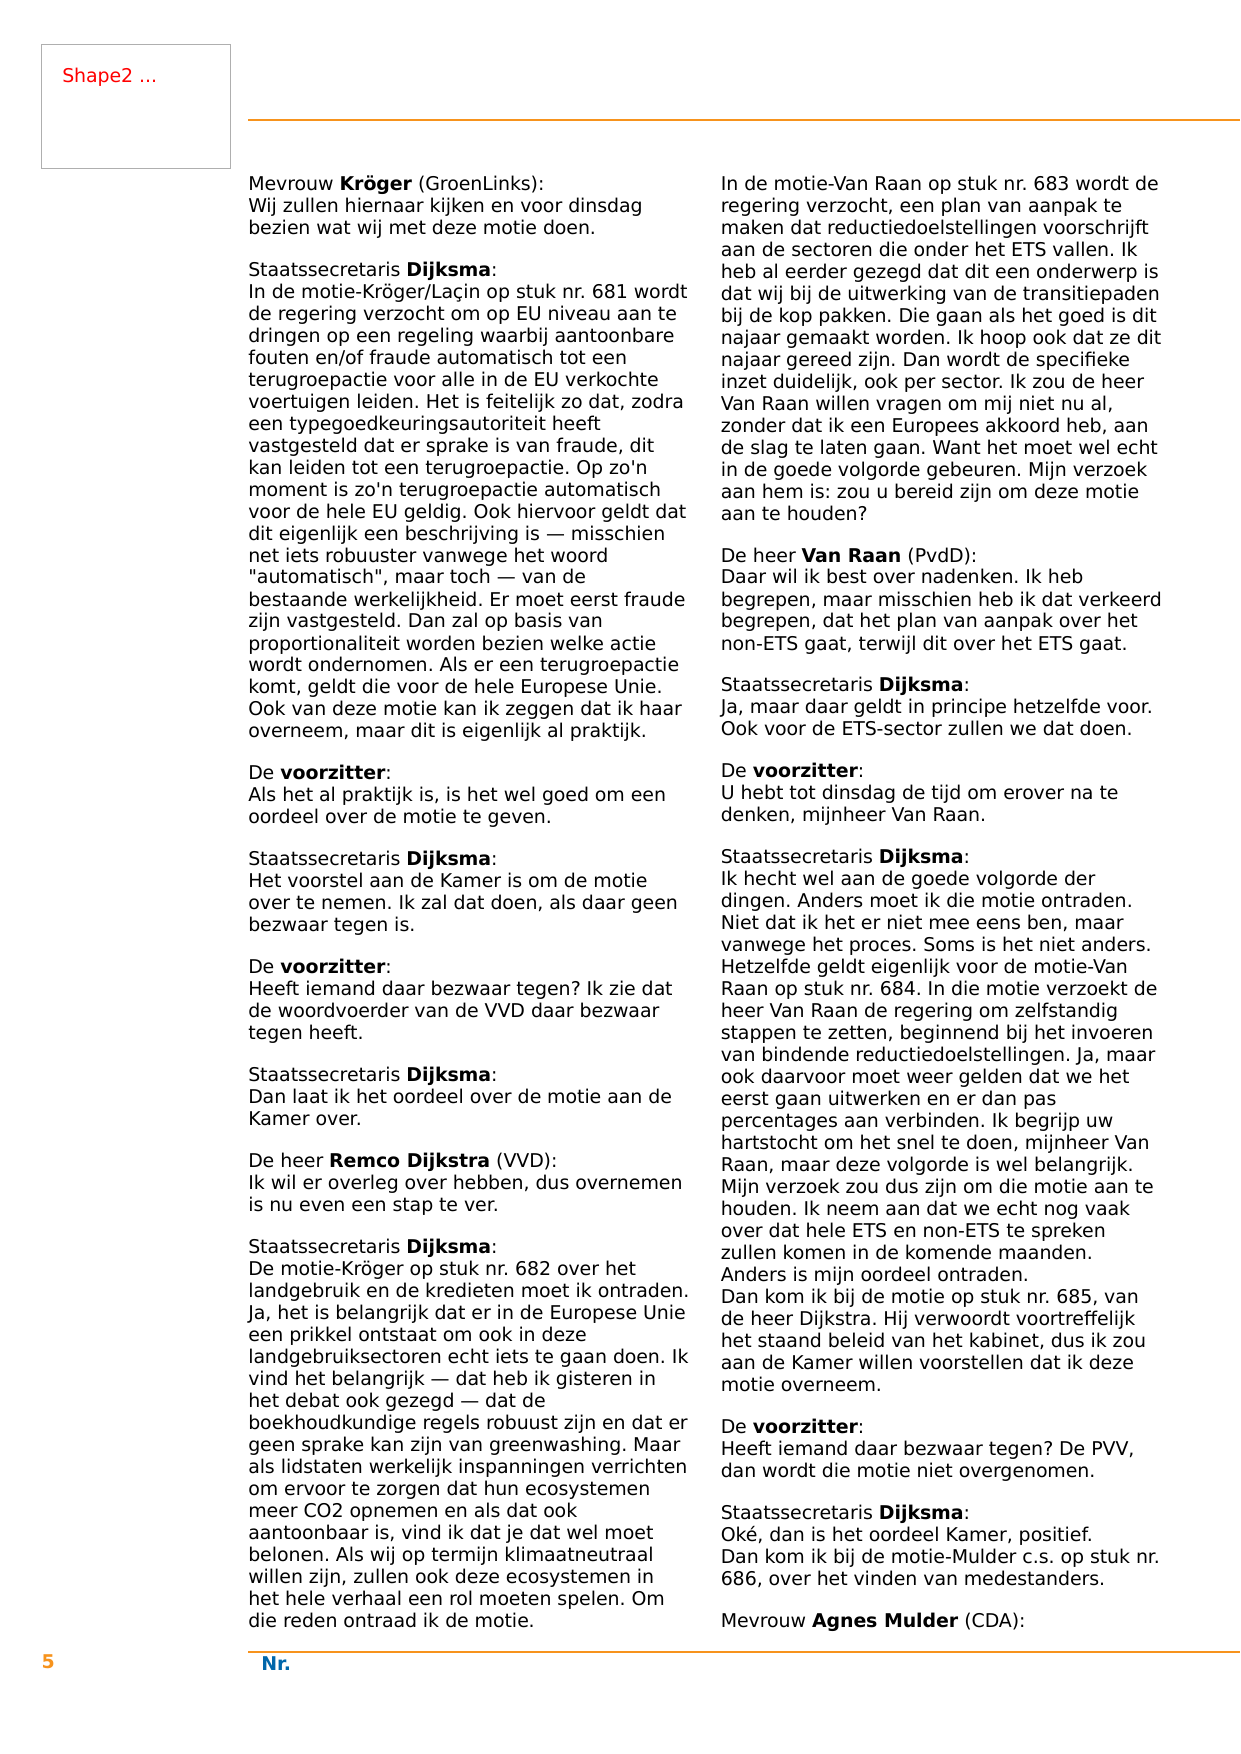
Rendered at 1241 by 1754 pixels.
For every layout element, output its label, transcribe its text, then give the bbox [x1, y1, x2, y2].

text De voorzitter: [721, 1416, 1163, 1438]
text De heer Remco Dijkstra (VVD): [248, 1150, 691, 1172]
text Ja, maar daar geldt in principe hetzelfde voor. Ook voor de ETS-sector zullen we dat doen. [721, 696, 1163, 740]
text U hebt tot dinsdag de tijd om erover na te denken, mijnheer Van Raan. [721, 782, 1163, 826]
text Oké, dan is het oordeel Kamer, positief. [721, 1524, 1163, 1546]
text Staatssecretaris Dijksma: [721, 674, 1163, 696]
text Ik wil er overleg over hebben, dus overnemen is nu even een stap te ver. [248, 1172, 691, 1216]
text Heeft iemand daar bezwaar tegen? Ik zie dat de woordvoerder van de VVD daar bezwaar tegen heeft. [248, 978, 691, 1044]
text In de motie-Kröger/Laçin op stuk nr. 681 wordt de regering verzocht om op EU niveau aan te dringen op een regeling waarbij aantoonbare fouten en/of fraude automatisch tot een terugroepactie voor alle in de EU verkochte voertuigen leiden. Het is feitelijk zo dat, zodra een typegoedkeuringsautoriteit heeft vastgesteld dat er sprake is van fraude, dit kan leiden tot een terugroepactie. Op zo'n moment is zo'n terugroepactie automatisch voor de hele EU geldig. Ook hiervoor geldt dat dit eigenlijk een beschrijving is — misschien net iets robuuster vanwege het woord "automatisch", maar toch — van de bestaande werkelijkheid. Er moet eerst fraude zijn vastgesteld. Dan zal op basis van proportionaliteit worden bezien welke actie wordt ondernomen. Als er een terugroepactie komt, geldt die voor de hele Europese Unie. Ook van deze motie kan ik zeggen dat ik haar overneem, maar dit is eigenlijk al praktijk. [248, 281, 691, 742]
text Het voorstel aan de Kamer is om de motie over te nemen. Ik zal dat doen, als daar geen bezwaar tegen is. [248, 870, 691, 936]
text Staatssecretaris Dijksma: [248, 848, 691, 870]
text De voorzitter: [721, 760, 1163, 782]
text Mevrouw Agnes Mulder (CDA): [721, 1609, 1163, 1632]
text In de motie-Van Raan op stuk nr. 683 wordt de regering verzocht, een plan van aanpak te maken dat reductiedoelstellingen voorschrijft aan de sectoren die onder het ETS vallen. Ik heb al eerder gezegd dat dit een onderwerp is dat wij bij de uitwerking van de transitiepaden bij de kop pakken. Die gaan als het goed is dit najaar gemaakt worden. Ik hoop ook dat ze dit najaar gereed zijn. Dan wordt de specifieke inzet duidelijk, ook per sector. Ik zou de heer Van Raan willen vragen om mij niet nu al, zonder dat ik een Europees akkoord heb, aan de slag te laten gaan. Want het moet wel echt in de goede volgorde gebeuren. Mijn verzoek aan hem is: zou u bereid zijn om deze motie aan te houden? [721, 173, 1163, 524]
text Staatssecretaris Dijksma: [248, 259, 691, 281]
text Als het al praktijk is, is het wel goed om een oordeel over de motie te geven. [248, 784, 691, 828]
text Mevrouw Kröger (GroenLinks): [248, 173, 691, 195]
text Daar wil ik best over nadenken. Ik heb begrepen, maar misschien heb ik dat verkeerd begrepen, dat het plan van aanpak over het non-ETS gaat, terwijl dit over het ETS gaat. [721, 566, 1163, 654]
text De heer Van Raan (PvdD): [721, 544, 1163, 566]
text Staatssecretaris Dijksma: [248, 1064, 691, 1086]
text Staatssecretaris Dijksma: [721, 846, 1163, 868]
text Staatssecretaris Dijksma: [248, 1236, 691, 1258]
text De motie-Kröger op stuk nr. 682 over het landgebruik en de kredieten moet ik ontraden. Ja, het is belangrijk dat er in de Europese Unie een prikkel ontstaat om ook in deze landgebruiksectoren echt iets te gaan doen. Ik vind het belangrijk — dat heb ik gisteren in het debat ook gezegd — dat de boekhoudkundige regels robuust zijn en dat er geen sprake kan zijn van greenwashing. Maar als lidstaten werkelijk inspanningen verrichten om ervoor te zorgen dat hun ecosystemen meer CO2 opnemen en als dat ook aantoonbaar is, vind ik dat je dat wel moet belonen. Als wij op termijn klimaatneutraal willen zijn, zullen ook deze ecosystemen in het hele verhaal een rol moeten spelen. Om die reden ontraad ik de motie. [248, 1258, 691, 1632]
text Staatssecretaris Dijksma: [721, 1502, 1163, 1524]
text Heeft iemand daar bezwaar tegen? De PVV, dan wordt die motie niet overgenomen. [721, 1438, 1163, 1482]
text Dan laat ik het oordeel over de motie aan de Kamer over. [248, 1086, 691, 1130]
text Hetzelfde geldt eigenlijk voor de motie-Van Raan op stuk nr. 684. In die motie verzoekt de heer Van Raan de regering om zelfstandig stappen te zetten, beginnend bij het invoeren van bindende reductiedoelstellingen. Ja, maar ook daarvoor moet weer gelden dat we het eerst gaan uitwerken en er dan pas percentages aan verbinden. Ik begrijp uw hartstocht om het snel te doen, mijnheer Van Raan, maar deze volgorde is wel belangrijk. Mijn verzoek zou dus zijn om die motie aan te houden. Ik neem aan dat we echt nog vaak over dat hele ETS en non-ETS te spreken zullen komen in de komende maanden. Anders is mijn oordeel ontraden. [721, 956, 1163, 1286]
text Wij zullen hiernaar kijken en voor dinsdag bezien wat wij met deze motie doen. [248, 195, 691, 239]
text Dan kom ik bij de motie-Mulder c.s. op stuk nr. 686, over het vinden van medestanders. [721, 1546, 1163, 1589]
text Dan kom ik bij de motie op stuk nr. 685, van de heer Dijkstra. Hij verwoordt voortreffelijk het staand beleid van het kabinet, dus ik zou aan de Kamer willen voorstellen dat ik deze motie overneem. [721, 1286, 1163, 1396]
text Ik hecht wel aan de goede volgorde der dingen. Anders moet ik die motie ontraden. Niet dat ik het er niet mee eens ben, maar vanwege het proces. Soms is het niet anders. [721, 868, 1163, 956]
text De voorzitter: [248, 956, 691, 978]
text De voorzitter: [248, 762, 691, 784]
